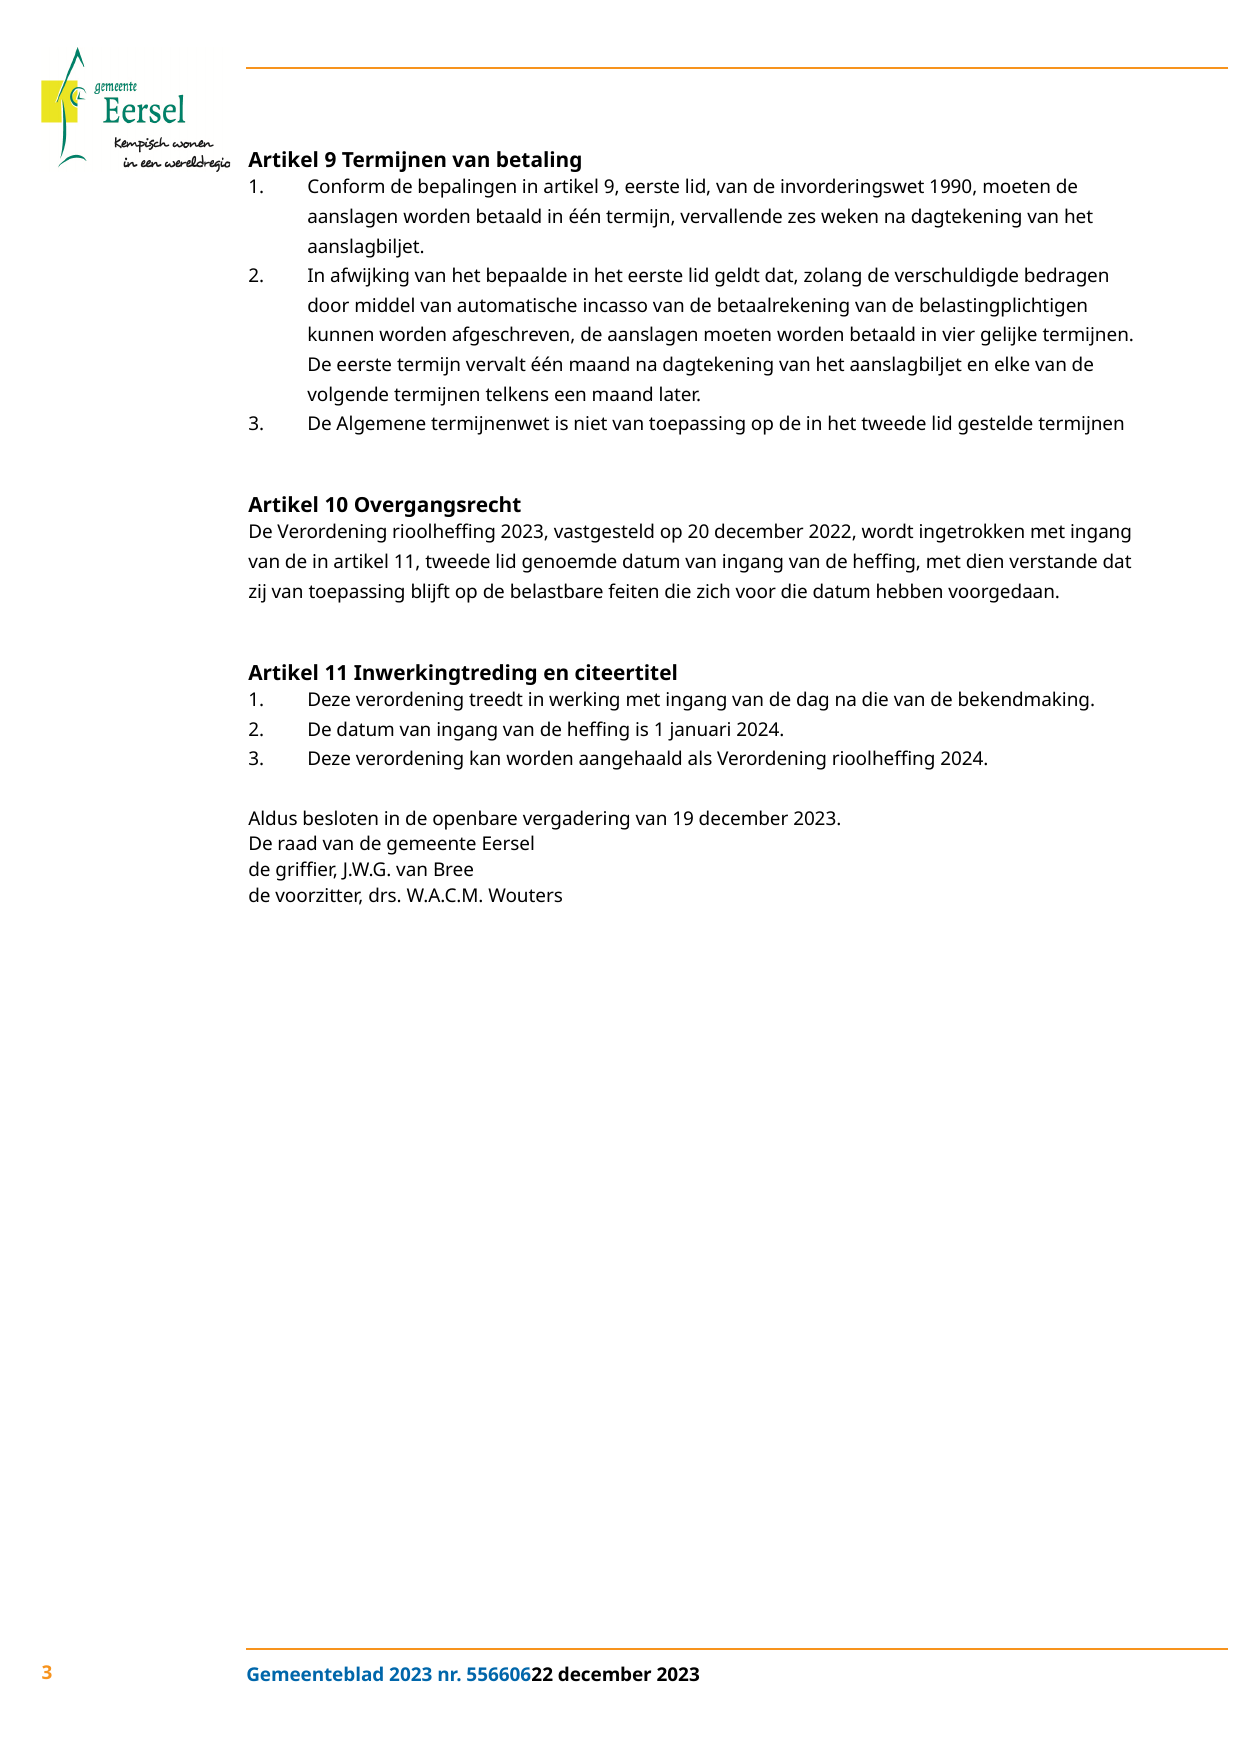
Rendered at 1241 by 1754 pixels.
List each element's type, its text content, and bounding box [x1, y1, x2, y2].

text Artikel 11 Inwerkingtreding en citeertitel [248, 658, 1152, 686]
list Deze verordening kan worden aangehaald als Verordening rioolheffing 2024. [248, 746, 1152, 771]
picture [41, 47, 231, 172]
list De Algemene termijnenwet is niet van toepassing op de in het tweede lid gestelde termijnen [248, 410, 1152, 436]
text De raad van de gemeente Eersel [248, 830, 1152, 856]
text De Verordening rioolheffing 2023, vastgesteld op 20 december 2022, wordt ingetrokken met ingang van de in artikel 11, tweede lid genoemde datum van ingang van de heffing, met dien verstande dat zij van toepassing blijft op de belastbare feiten die zich voor die datum hebben voorgedaan. [248, 519, 1152, 604]
text de voorzitter, drs. W.A.C.M. Wouters [248, 882, 1152, 908]
text de griffier, J.W.G. van Bree [248, 856, 1152, 882]
list In afwijking van het bepaalde in het eerste lid geldt dat, zolang de verschuldigde bedragen door middel van automatische incasso van de betaalrekening van de belastingplichtigen kunnen worden afgeschreven, de aanslagen moeten worden betaald in vier gelijke termijnen. De eerste termijn vervalt één maand na dagtekening van het aanslagbiljet en elke van de volgende termijnen telkens een maand later. [248, 262, 1152, 406]
list Conform de bepalingen in artikel 9, eerste lid, van de invorderingswet 1990, moeten de aanslagen worden betaald in één termijn, vervallende zes weken na dagtekening van het aanslagbiljet. [248, 174, 1152, 258]
list Deze verordening treedt in werking met ingang van de dag na die van de bekendmaking. [248, 686, 1152, 712]
text Aldus besloten in de openbare vergadering van 19 december 2023. [248, 805, 1152, 830]
text Artikel 9 Termijnen van betaling [248, 145, 1152, 174]
text Artikel 10 Overgangsrecht [248, 490, 1152, 519]
list De datum van ingang van de heffing is 1 januari 2024. [248, 716, 1152, 742]
